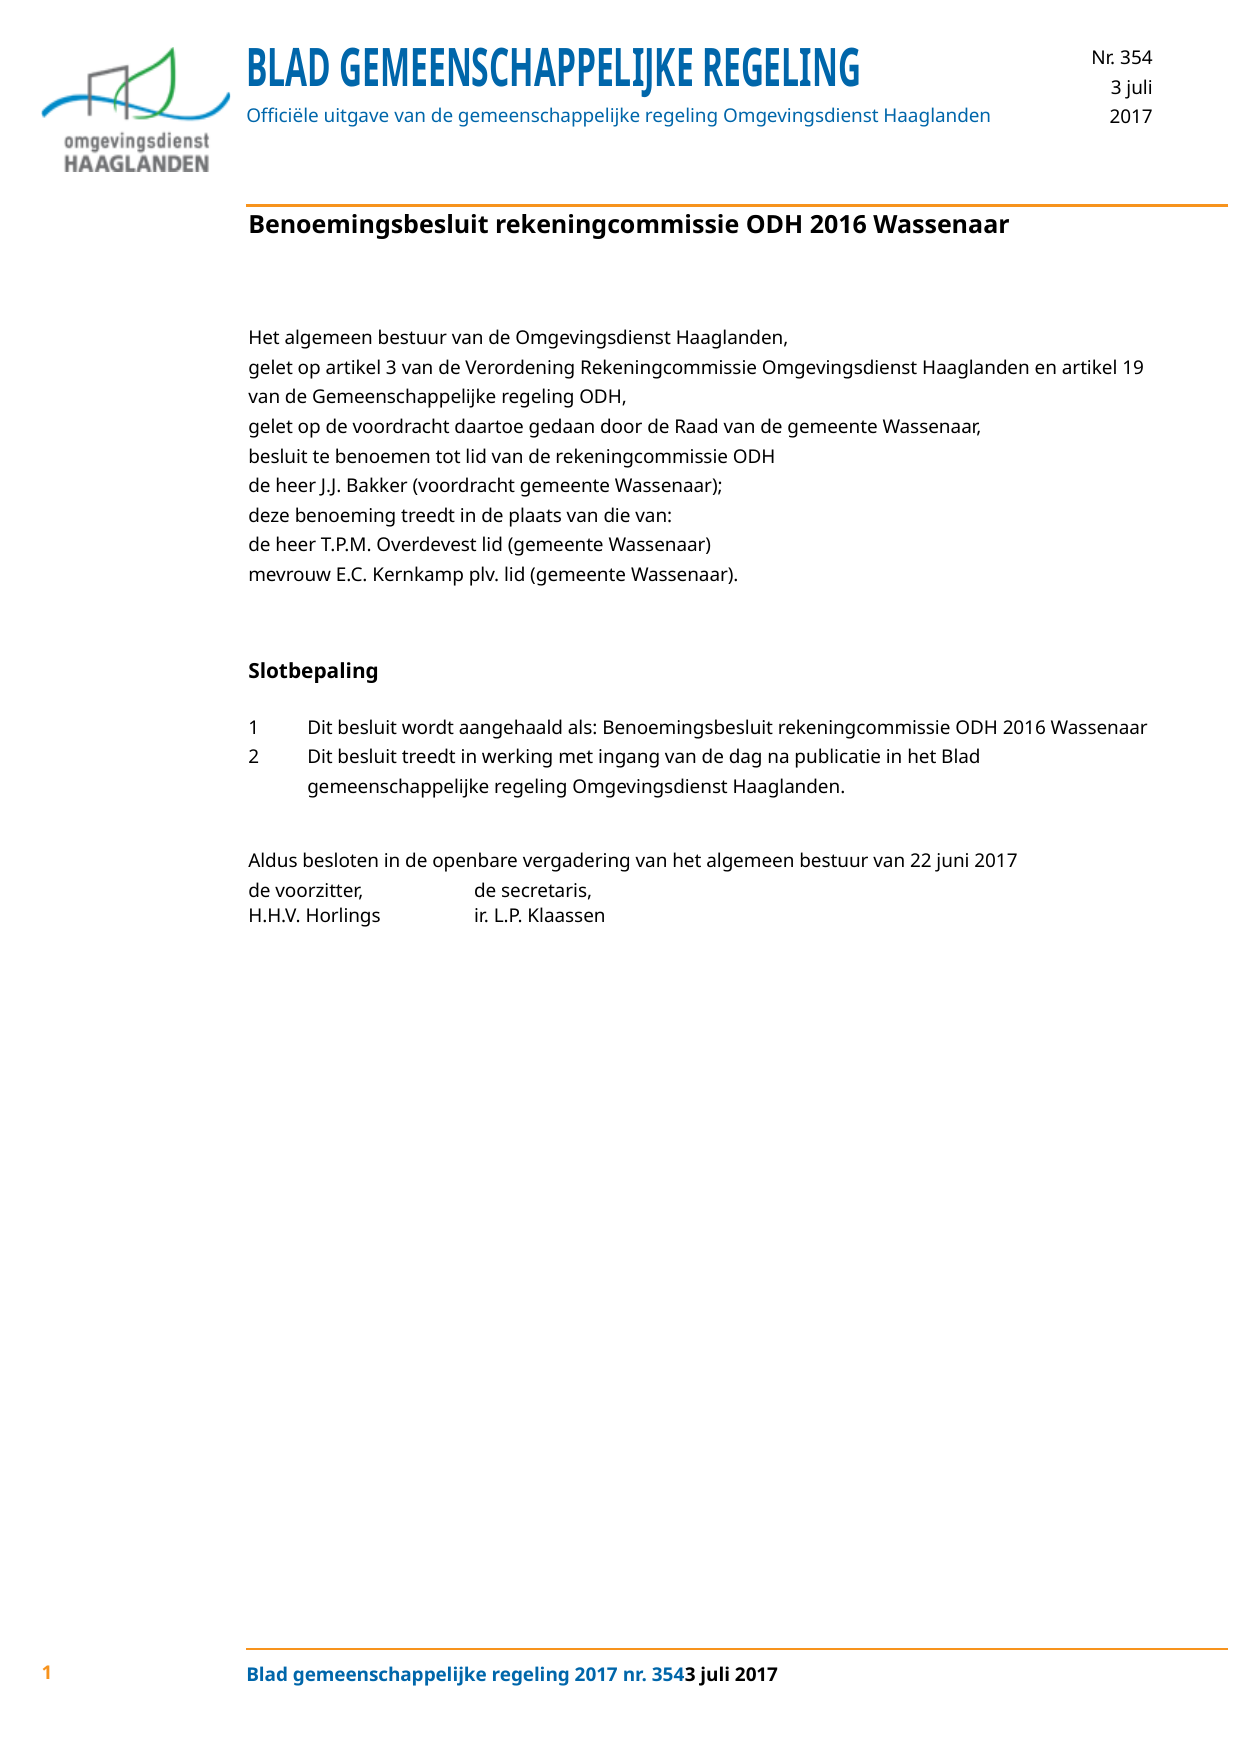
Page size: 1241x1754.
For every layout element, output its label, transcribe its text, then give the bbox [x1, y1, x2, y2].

text mevrouw E.C. Kernkamp plv. lid (gemeente Wassenaar). [248, 561, 1152, 587]
list Dit besluit wordt aangehaald als: Benoemingsbesluit rekeningcommissie ODH 2016 Wassenaar [248, 714, 1152, 740]
text gelet op de voordracht daartoe gedaan door de Raad van de gemeente Wassenaar, [248, 413, 1152, 439]
text deze benoeming treedt in de plaats van die van: [248, 502, 1152, 528]
text Aldus besloten in de openbare vergadering van het algemeen bestuur van 22 juni 2017 [248, 847, 1152, 873]
text Benoemingsbesluit rekeningcommissie ODH 2016 Wassenaar [248, 207, 1152, 241]
text Slotbepaling [248, 656, 1152, 684]
text Het algemeen bestuur van de Omgevingsdienst Haaglanden, [248, 324, 1152, 350]
text gelet op artikel 3 van de Verordening Rekeningcommissie Omgevingsdienst Haaglanden en artikel 19 van de Gemeenschappelijke regeling ODH, [248, 354, 1152, 409]
text de heer J.J. Bakker (voordracht gemeente Wassenaar); [248, 472, 1152, 498]
table_cell H.H.V. Horlings [248, 903, 474, 928]
text de heer T.P.M. Overdevest lid (gemeente Wassenaar) [248, 532, 1152, 557]
picture [41, 47, 231, 172]
table_header de secretaris, [474, 877, 700, 903]
table_cell ir. L.P. Klaassen [474, 903, 700, 928]
list Dit besluit treedt in werking met ingang van de dag na publicatie in het Blad gemeenschappelijke regeling Omgevingsdienst Haaglanden. [248, 744, 1152, 799]
table_header de voorzitter, [248, 877, 474, 903]
text besluit te benoemen tot lid van de rekeningcommissie ODH [248, 443, 1152, 468]
